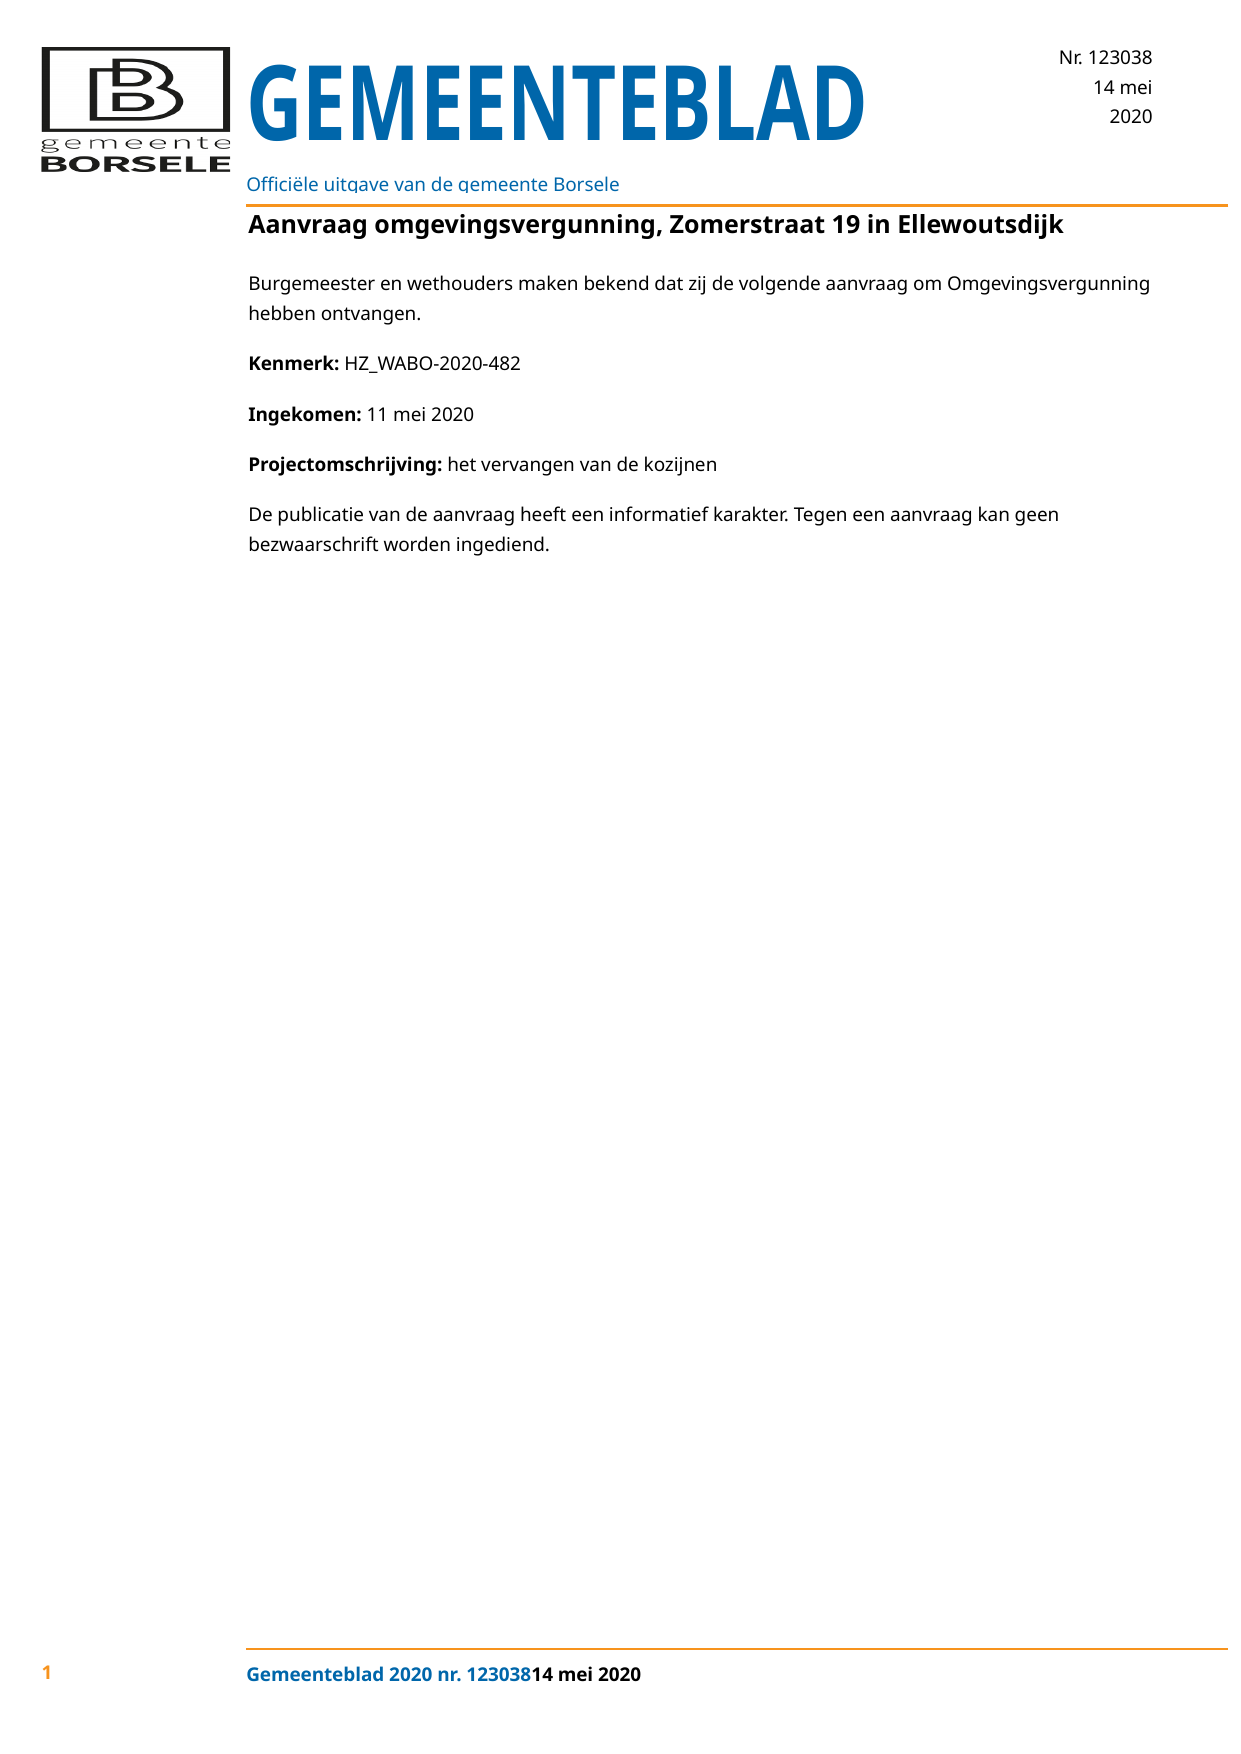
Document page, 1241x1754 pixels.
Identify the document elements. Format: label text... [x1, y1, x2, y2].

text Ingekomen: 11 mei 2020 [248, 401, 1152, 426]
text Burgemeester en wethouders maken bekend dat zij de volgende aanvraag om Omgevingsvergunning hebben ontvangen. [248, 270, 1152, 326]
text Aanvraag omgevingsvergunning, Zomerstraat 19 in Ellewoutsdijk [248, 207, 1152, 241]
text De publicatie van de aanvraag heeft een informatief karakter. Tegen een aanvraag kan geen bezwaarschrift worden ingediend. [248, 502, 1152, 557]
text Kenmerk: HZ_WABO-2020-482 [248, 350, 1152, 376]
picture [41, 47, 231, 172]
text Projectomschrijving: het vervangen van de kozijnen [248, 451, 1152, 477]
